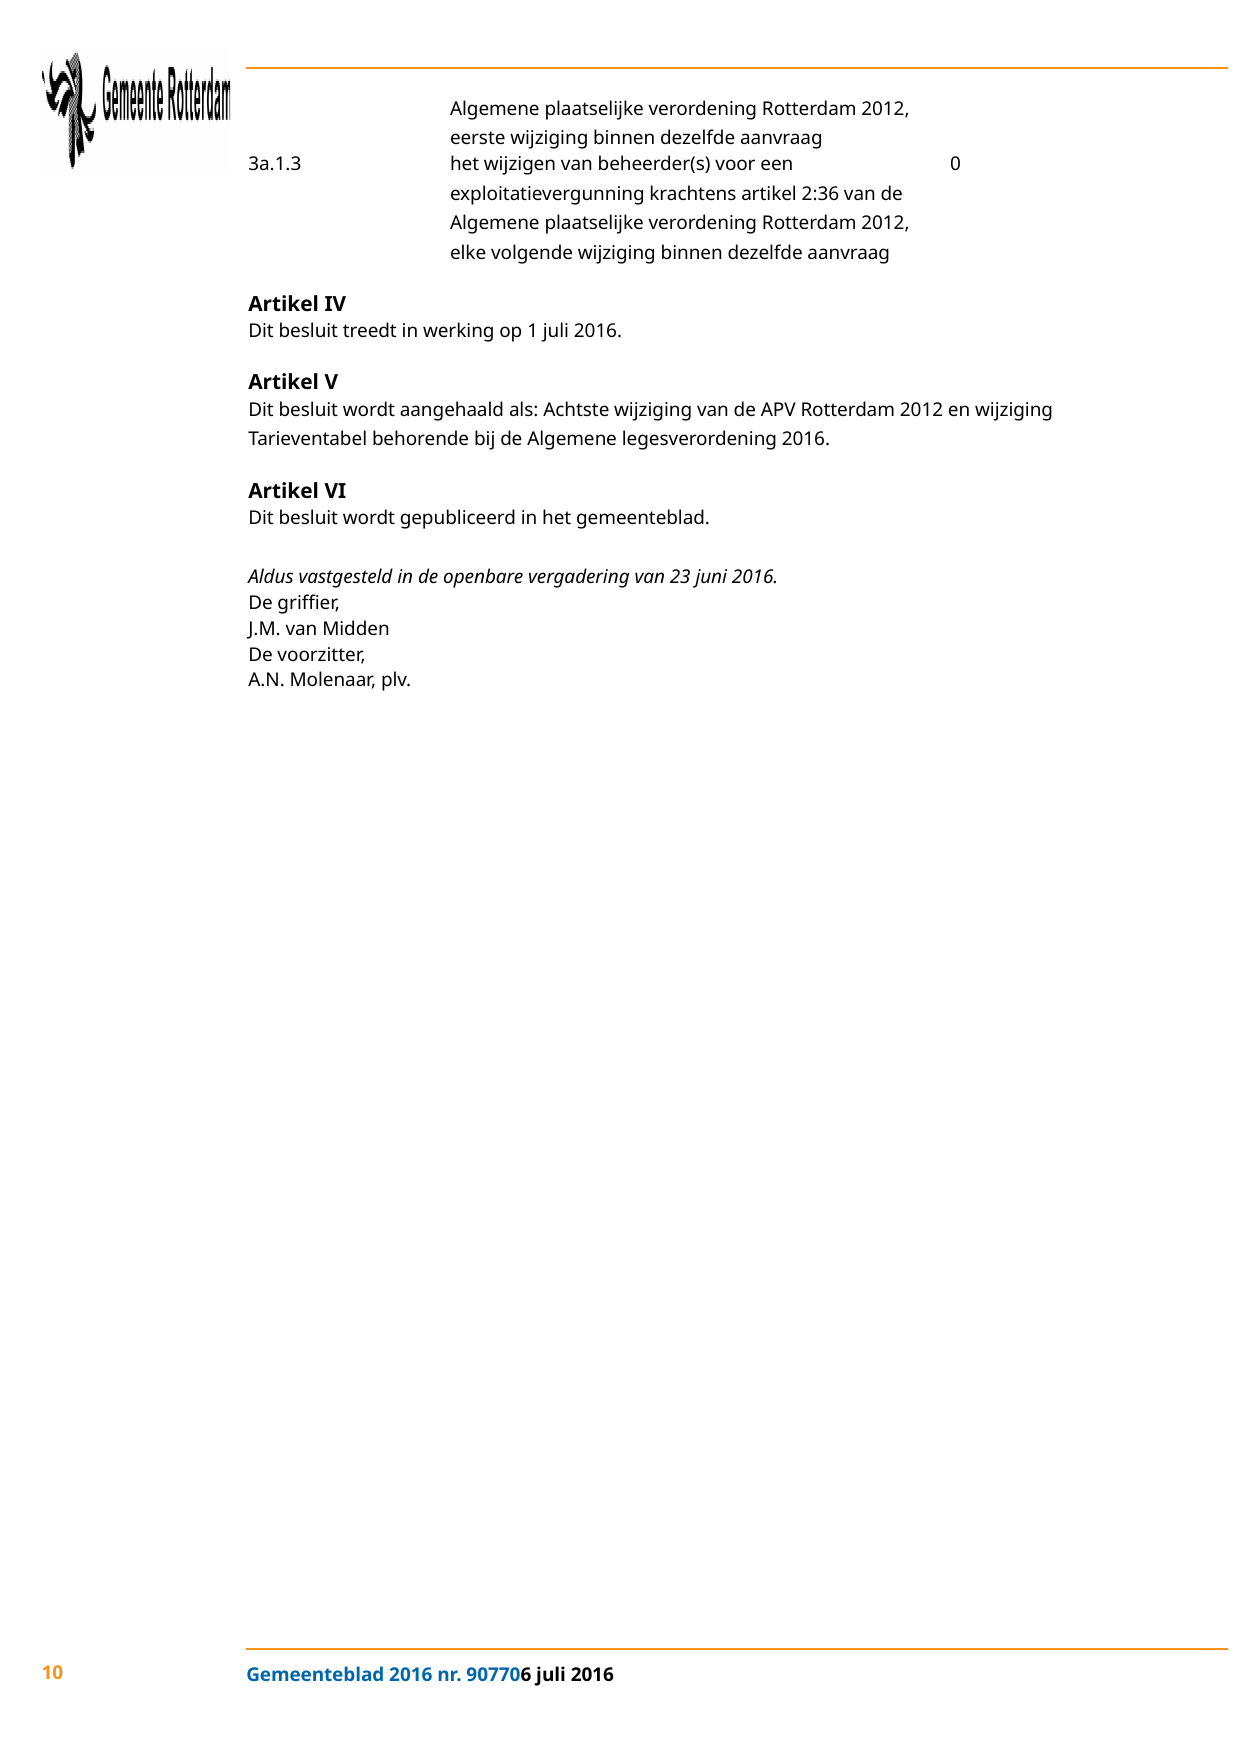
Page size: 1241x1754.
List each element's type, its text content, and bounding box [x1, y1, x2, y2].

text De voorzitter, [248, 641, 1152, 666]
table_cell het wijzigen van beheerder(s) voor een exploitatievergunning krachtens artikel 2:36 van de Algemene plaatselijke verordening Rotterdam 2012, elke volgende wijziging binnen dezelfde aanvraag [450, 150, 950, 264]
text Dit besluit treedt in werking op 1 juli 2016. [248, 317, 1152, 343]
table_cell 0 [950, 150, 1152, 264]
text J.M. van Midden [248, 615, 1152, 641]
table_cell 3a.1.3 [248, 150, 450, 264]
text Dit besluit wordt gepubliceerd in het gemeenteblad. [248, 504, 1152, 530]
text Artikel V [248, 367, 1152, 396]
table_cell [950, 95, 1152, 150]
text Aldus vastgesteld in de openbare vergadering van 23 juni 2016. [248, 563, 1152, 589]
table_cell [248, 95, 450, 150]
text A.N. Molenaar, plv. [248, 666, 1152, 692]
table_cell Algemene plaatselijke verordening Rotterdam 2012, eerste wijziging binnen dezelfde aanvraag [450, 95, 950, 150]
text Artikel VI [248, 476, 1152, 504]
text Artikel IV [248, 289, 1152, 317]
text Dit besluit wordt aangehaald als: Achtste wijziging van de APV Rotterdam 2012 en wijziging Tarieventabel behorende bij de Algemene legesverordening 2016. [248, 396, 1152, 451]
text De griffier, [248, 589, 1152, 615]
picture [41, 47, 231, 172]
